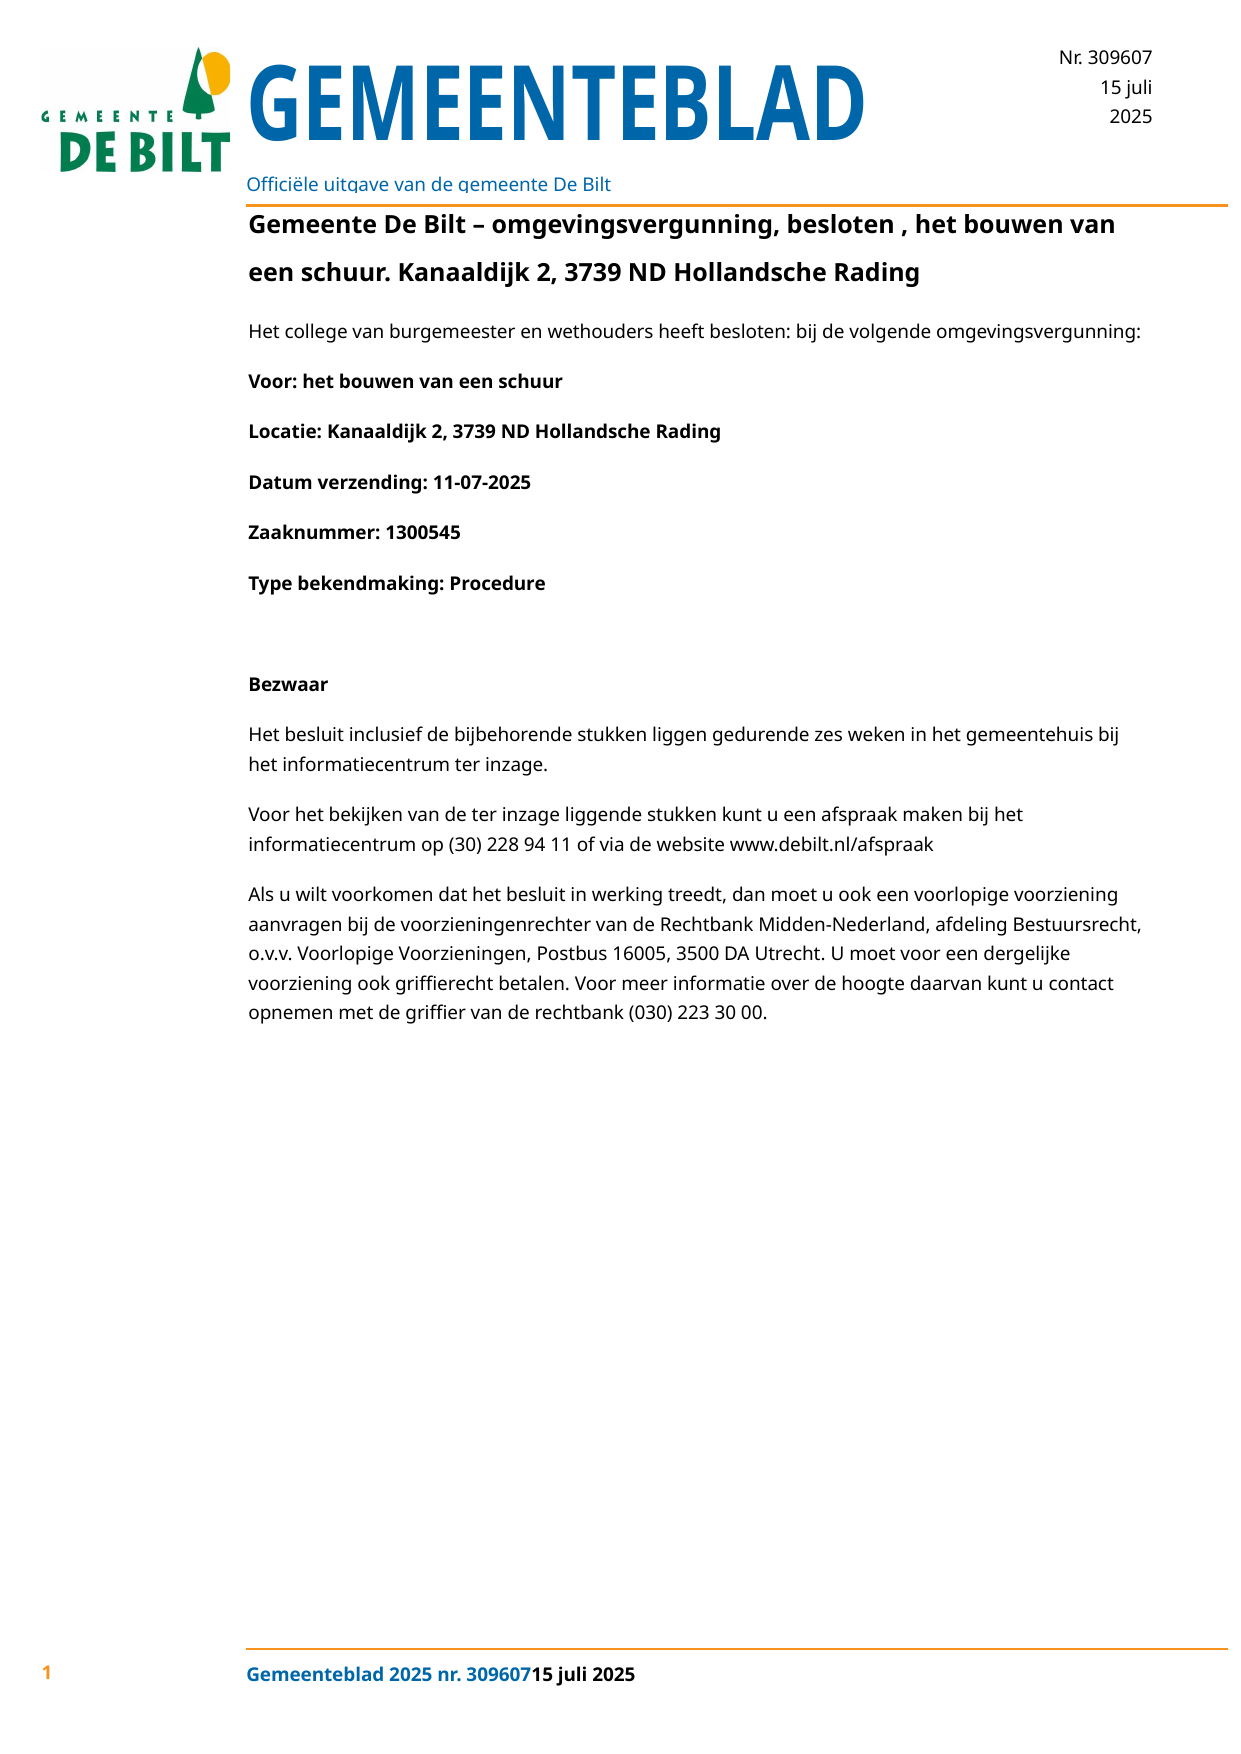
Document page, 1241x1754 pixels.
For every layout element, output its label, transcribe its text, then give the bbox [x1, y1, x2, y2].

text Voor: het bouwen van een schuur [248, 368, 1152, 394]
text Bezwaar [248, 671, 1152, 697]
text Als u wilt voorkomen dat het besluit in werking treedt, dan moet u ook een voorlopige voorziening aanvragen bij de voorzieningenrechter van de Rechtbank Midden-Nederland, afdeling Bestuursrecht, o.v.v. Voorlopige Voorzieningen, Postbus 16005, 3500 DA Utrecht. U moet voor een dergelijke voorziening ook griffierecht betalen. Voor meer informatie over de hoogte daarvan kunt u contact opnemen met de griffier van de rechtbank (030) 223 30 00. [248, 881, 1152, 1025]
text Locatie: Kanaaldijk 2, 3739 ND Hollandsche Rading [248, 419, 1152, 444]
text Datum verzending: 11-07-2025 [248, 469, 1152, 495]
text Voor het bekijken van de ter inzage liggende stukken kunt u een afspraak maken bij het informatiecentrum op (30) 228 94 11 of via de website www.debilt.nl/afspraak [248, 801, 1152, 857]
picture [41, 47, 231, 172]
text Zaaknummer: 1300545 [248, 519, 1152, 545]
text Het college van burgemeester en wethouders heeft besloten: bij de volgende omgevingsvergunning: [248, 318, 1152, 344]
text Type bekendmaking: Procedure [248, 570, 1152, 596]
text Het besluit inclusief de bijbehorende stukken liggen gedurende zes weken in het gemeentehuis bij het informatiecentrum ter inzage. [248, 721, 1152, 777]
text Gemeente De Bilt – omgevingsvergunning, besloten , het bouwen van een schuur. Kanaaldijk 2, 3739 ND Hollandsche Rading [248, 207, 1152, 288]
